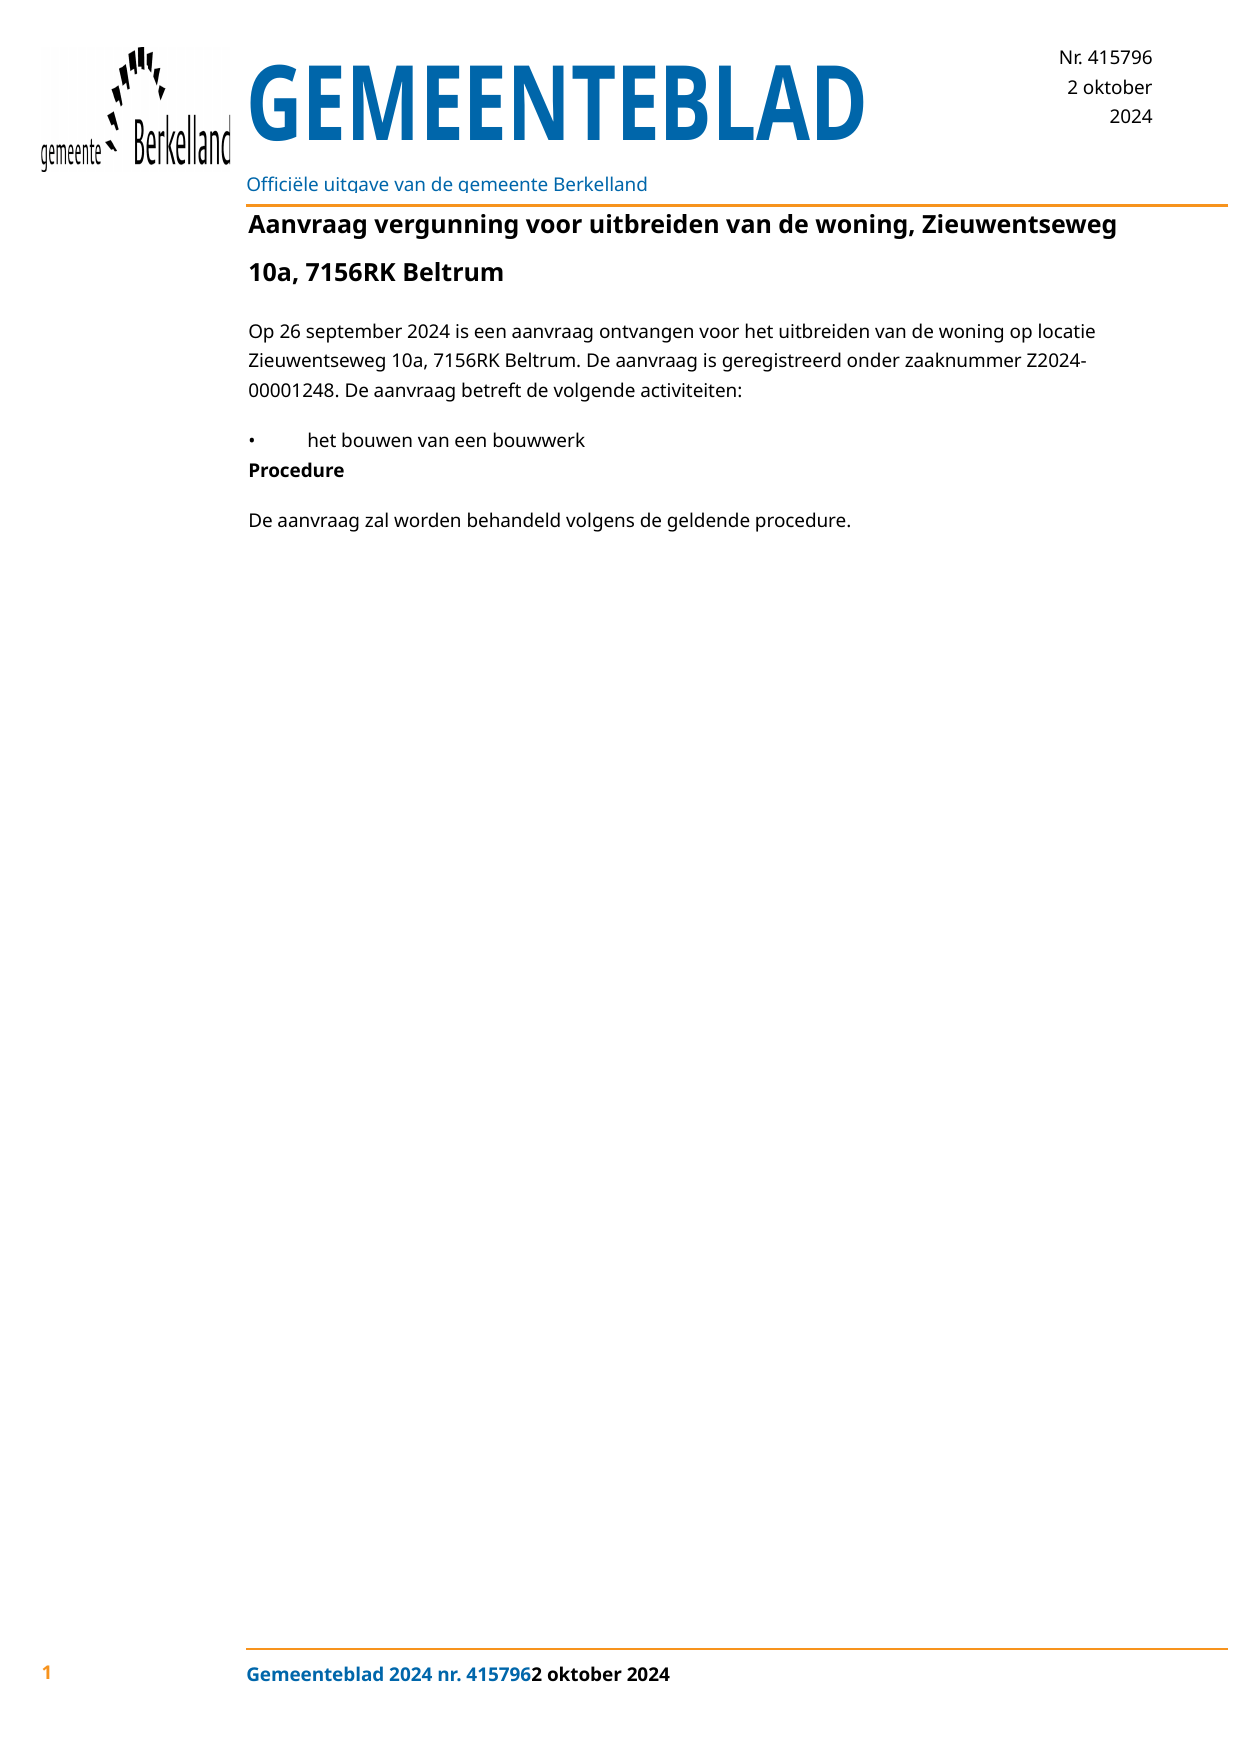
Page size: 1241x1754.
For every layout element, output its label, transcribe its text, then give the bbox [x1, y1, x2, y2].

list het bouwen van een bouwwerk [248, 427, 1152, 453]
text De aanvraag zal worden behandeld volgens de geldende procedure. [248, 507, 1152, 533]
text Op 26 september 2024 is een aanvraag ontvangen voor het uitbreiden van de woning op locatie Zieuwentseweg 10a, 7156RK Beltrum. De aanvraag is geregistreerd onder zaaknummer Z2024-00001248. De aanvraag betreft de volgende activiteiten: [248, 318, 1152, 403]
picture [41, 47, 231, 172]
text Aanvraag vergunning voor uitbreiden van de woning, Zieuwentseweg 10a, 7156RK Beltrum [248, 207, 1152, 288]
text Procedure [248, 457, 1152, 483]
